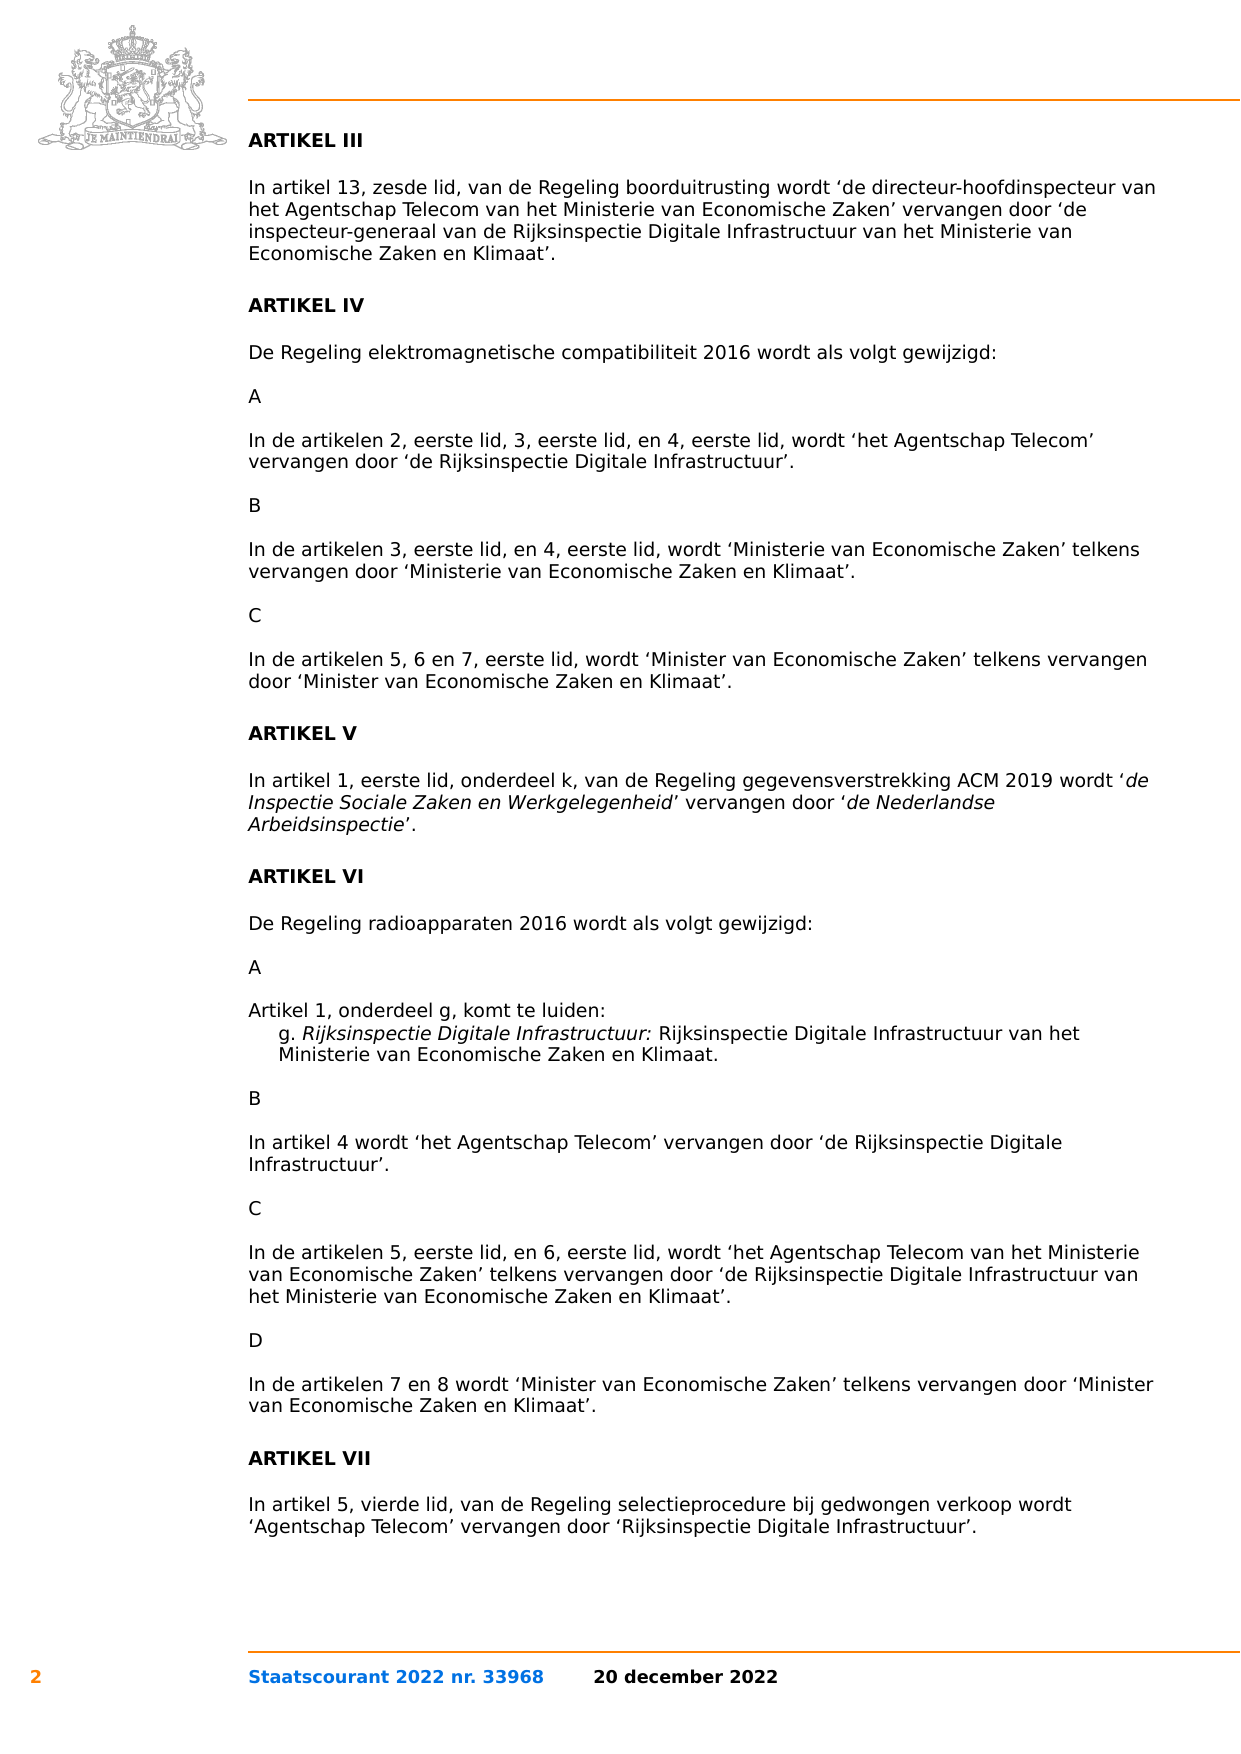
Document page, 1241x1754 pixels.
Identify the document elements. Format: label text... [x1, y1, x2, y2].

text Artikel 1, onderdeel g, komt te luiden: [248, 1000, 1163, 1022]
text In artikel 4 wordt ‘het Agentschap Telecom’ vervangen door ‘de Rijksinspectie Digitale Infrastructuur’. [248, 1132, 1163, 1176]
text In artikel 13, zesde lid, van de Regeling boorduitrusting wordt ‘de directeur-hoofdinspecteur van het Agentschap Telecom van het Ministerie van Economische Zaken’ vervangen door ‘de inspecteur-generaal van de Rijksinspectie Digitale Infrastructuur van het Ministerie van Economische Zaken en Klimaat’. [248, 177, 1163, 265]
subtitle ARTIKEL VI [248, 866, 1163, 888]
text De Regeling radioapparaten 2016 wordt als volgt gewijzigd: [248, 913, 1163, 935]
text In de artikelen 5, 6 en 7, eerste lid, wordt ‘Minister van Economische Zaken’ telkens vervangen door ‘Minister van Economische Zaken en Klimaat’. [248, 649, 1163, 693]
text In artikel 5, vierde lid, van de Regeling selectieprocedure bij gedwongen verkoop wordt ‘Agentschap Telecom’ vervangen door ‘Rijksinspectie Digitale Infrastructuur’. [248, 1494, 1163, 1538]
text A [248, 386, 1163, 408]
text In de artikelen 7 en 8 wordt ‘Minister van Economische Zaken’ telkens vervangen door ‘Minister van Economische Zaken en Klimaat’. [248, 1373, 1163, 1417]
text In de artikelen 3, eerste lid, en 4, eerste lid, wordt ‘Ministerie van Economische Zaken’ telkens vervangen door ‘Ministerie van Economische Zaken en Klimaat’. [248, 539, 1163, 583]
text B [248, 495, 1163, 517]
subtitle ARTIKEL IV [248, 295, 1163, 317]
text A [248, 957, 1163, 978]
text D [248, 1329, 1163, 1352]
text B [248, 1088, 1163, 1110]
subtitle ARTIKEL VII [248, 1447, 1163, 1469]
text In de artikelen 5, eerste lid, en 6, eerste lid, wordt ‘het Agentschap Telecom van het Ministerie van Economische Zaken’ telkens vervangen door ‘de Rijksinspectie Digitale Infrastructuur van het Ministerie van Economische Zaken en Klimaat’. [248, 1242, 1163, 1308]
subtitle ARTIKEL V [248, 723, 1163, 745]
text In artikel 1, eerste lid, onderdeel k, van de Regeling gegevensverstrekking ACM 2019 wordt ‘de Inspectie Sociale Zaken en Werkgelegenheid’ vervangen door ‘de Nederlandse Arbeidsinspectie’. [248, 770, 1163, 836]
text C [248, 1198, 1163, 1220]
text g. Rijksinspectie Digitale Infrastructuur: Rijksinspectie Digitale Infrastructuur van het Ministerie van Economische Zaken en Klimaat. [278, 1022, 1163, 1066]
text In de artikelen 2, eerste lid, 3, eerste lid, en 4, eerste lid, wordt ‘het Agentschap Telecom’ vervangen door ‘de Rijksinspectie Digitale Infrastructuur’. [248, 429, 1163, 473]
picture [38, 25, 227, 150]
subtitle ARTIKEL III [248, 130, 1163, 152]
text De Regeling elektromagnetische compatibiliteit 2016 wordt als volgt gewijzigd: [248, 342, 1163, 364]
text C [248, 605, 1163, 627]
